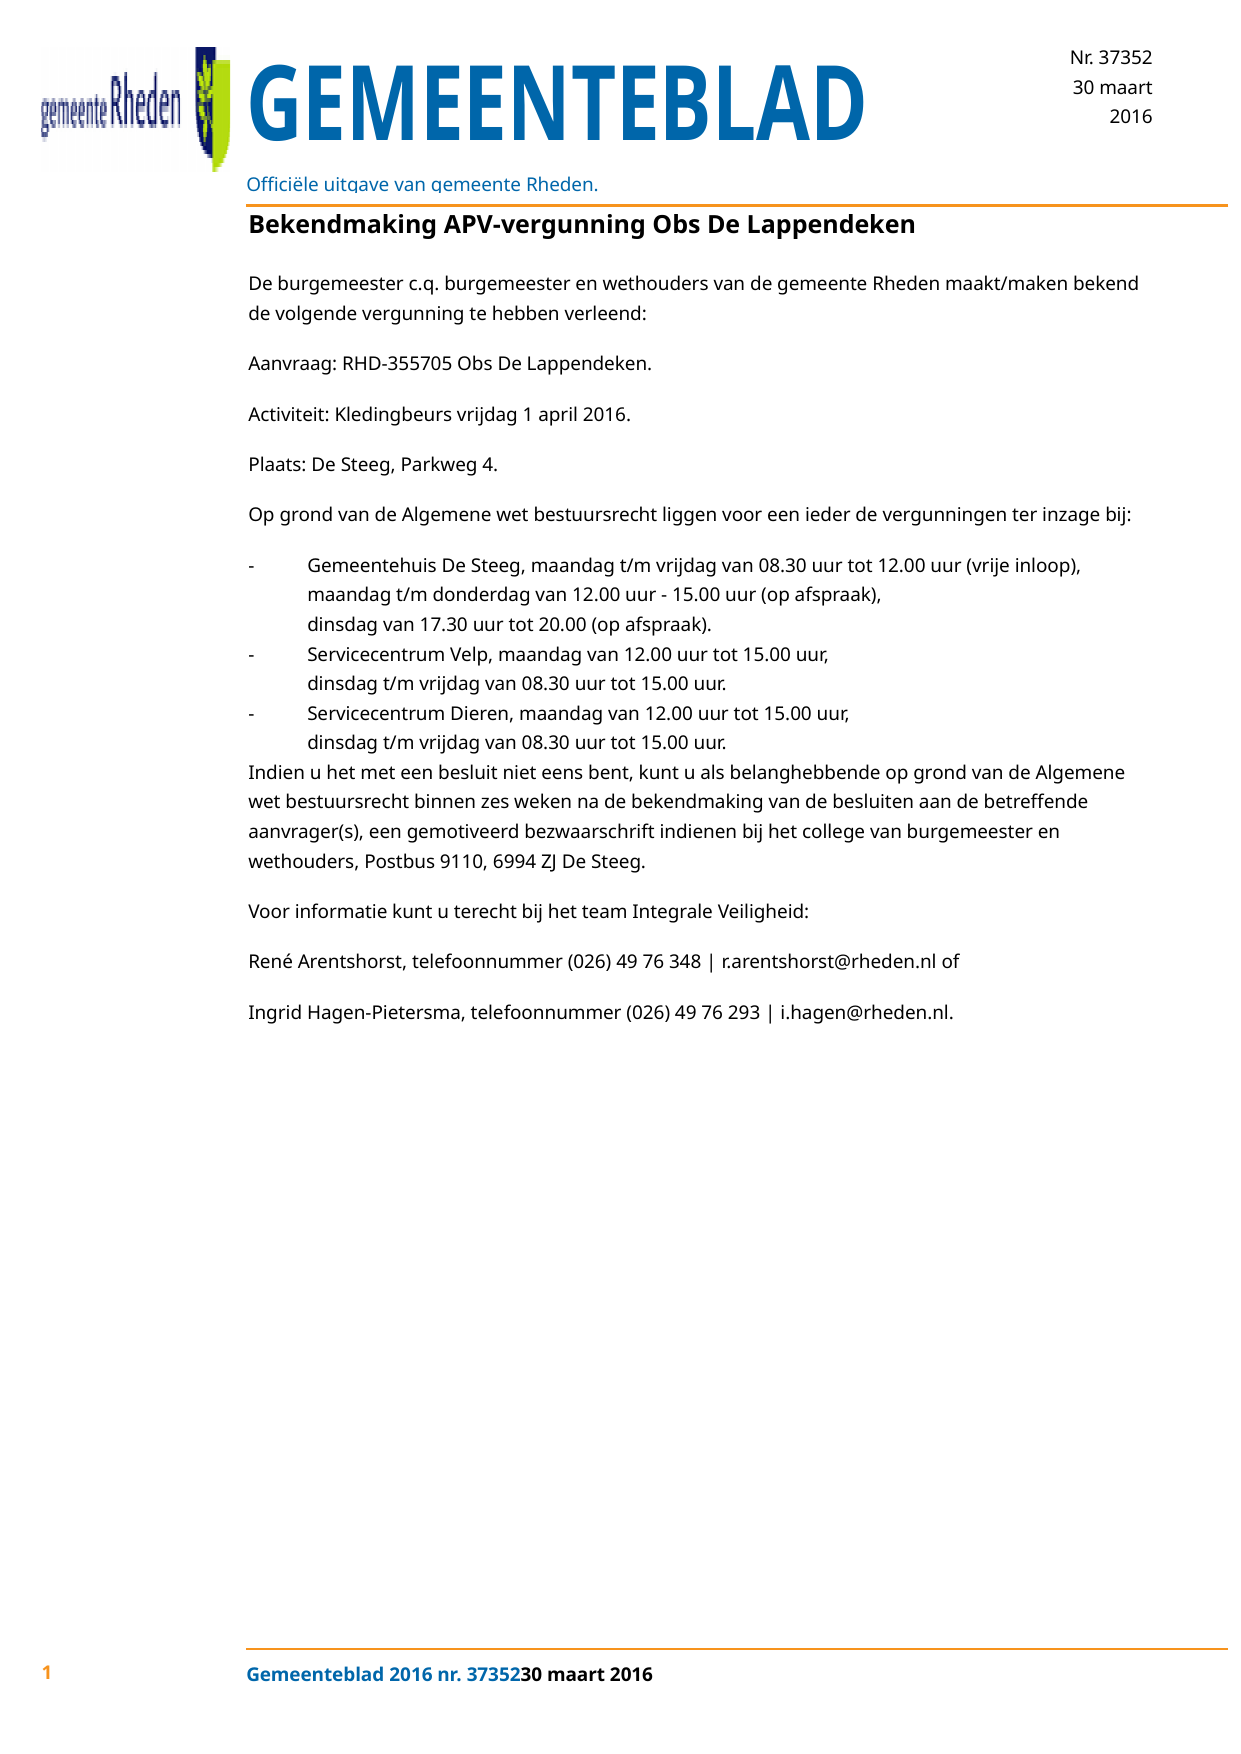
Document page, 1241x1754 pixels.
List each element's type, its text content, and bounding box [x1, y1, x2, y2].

list Servicecentrum Velp, maandag van 12.00 uur tot 15.00 uur, [248, 641, 1152, 666]
list maandag t/m donderdag van 12.00 uur - 15.00 uur (op afspraak), [248, 582, 1152, 607]
list dinsdag van 17.30 uur tot 20.00 (op afspraak). [248, 611, 1152, 637]
list dinsdag t/m vrijdag van 08.30 uur tot 15.00 uur. [248, 729, 1152, 755]
text De burgemeester c.q. burgemeester en wethouders van de gemeente Rheden maakt/maken bekend de volgende vergunning te hebben verleend: [248, 270, 1152, 326]
text Plaats: De Steeg, Parkweg 4. [248, 451, 1152, 477]
text Ingrid Hagen-Pietersma, telefoonnummer (026) 49 76 293 | i.hagen@rheden.nl. [248, 999, 1152, 1025]
text Aanvraag: RHD-355705 Obs De Lappendeken. [248, 350, 1152, 376]
text Activiteit: Kledingbeurs vrijdag 1 april 2016. [248, 401, 1152, 426]
text Indien u het met een besluit niet eens bent, kunt u als belanghebbende op grond van de Algemene wet bestuursrecht binnen zes weken na de bekendmaking van de besluiten aan de betreffende aanvrager(s), een gemotiveerd bezwaarschrift indienen bij het college van burgemeester en wethouders, Postbus 9110, 6994 ZJ De Steeg. [248, 759, 1152, 873]
text Bekendmaking APV-vergunning Obs De Lappendeken [248, 207, 1152, 241]
text Voor informatie kunt u terecht bij het team Integrale Veiligheid: [248, 898, 1152, 924]
text Op grond van de Algemene wet bestuursrecht liggen voor een ieder de vergunningen ter inzage bij: [248, 502, 1152, 527]
picture [41, 47, 231, 172]
list Servicecentrum Dieren, maandag van 12.00 uur tot 15.00 uur, [248, 700, 1152, 726]
list dinsdag t/m vrijdag van 08.30 uur tot 15.00 uur. [248, 670, 1152, 696]
text René Arentshorst, telefoonnummer (026) 49 76 348 | r.arentshorst@rheden.nl of [248, 949, 1152, 974]
list Gemeentehuis De Steeg, maandag t/m vrijdag van 08.30 uur tot 12.00 uur (vrije inloop), [248, 552, 1152, 578]
